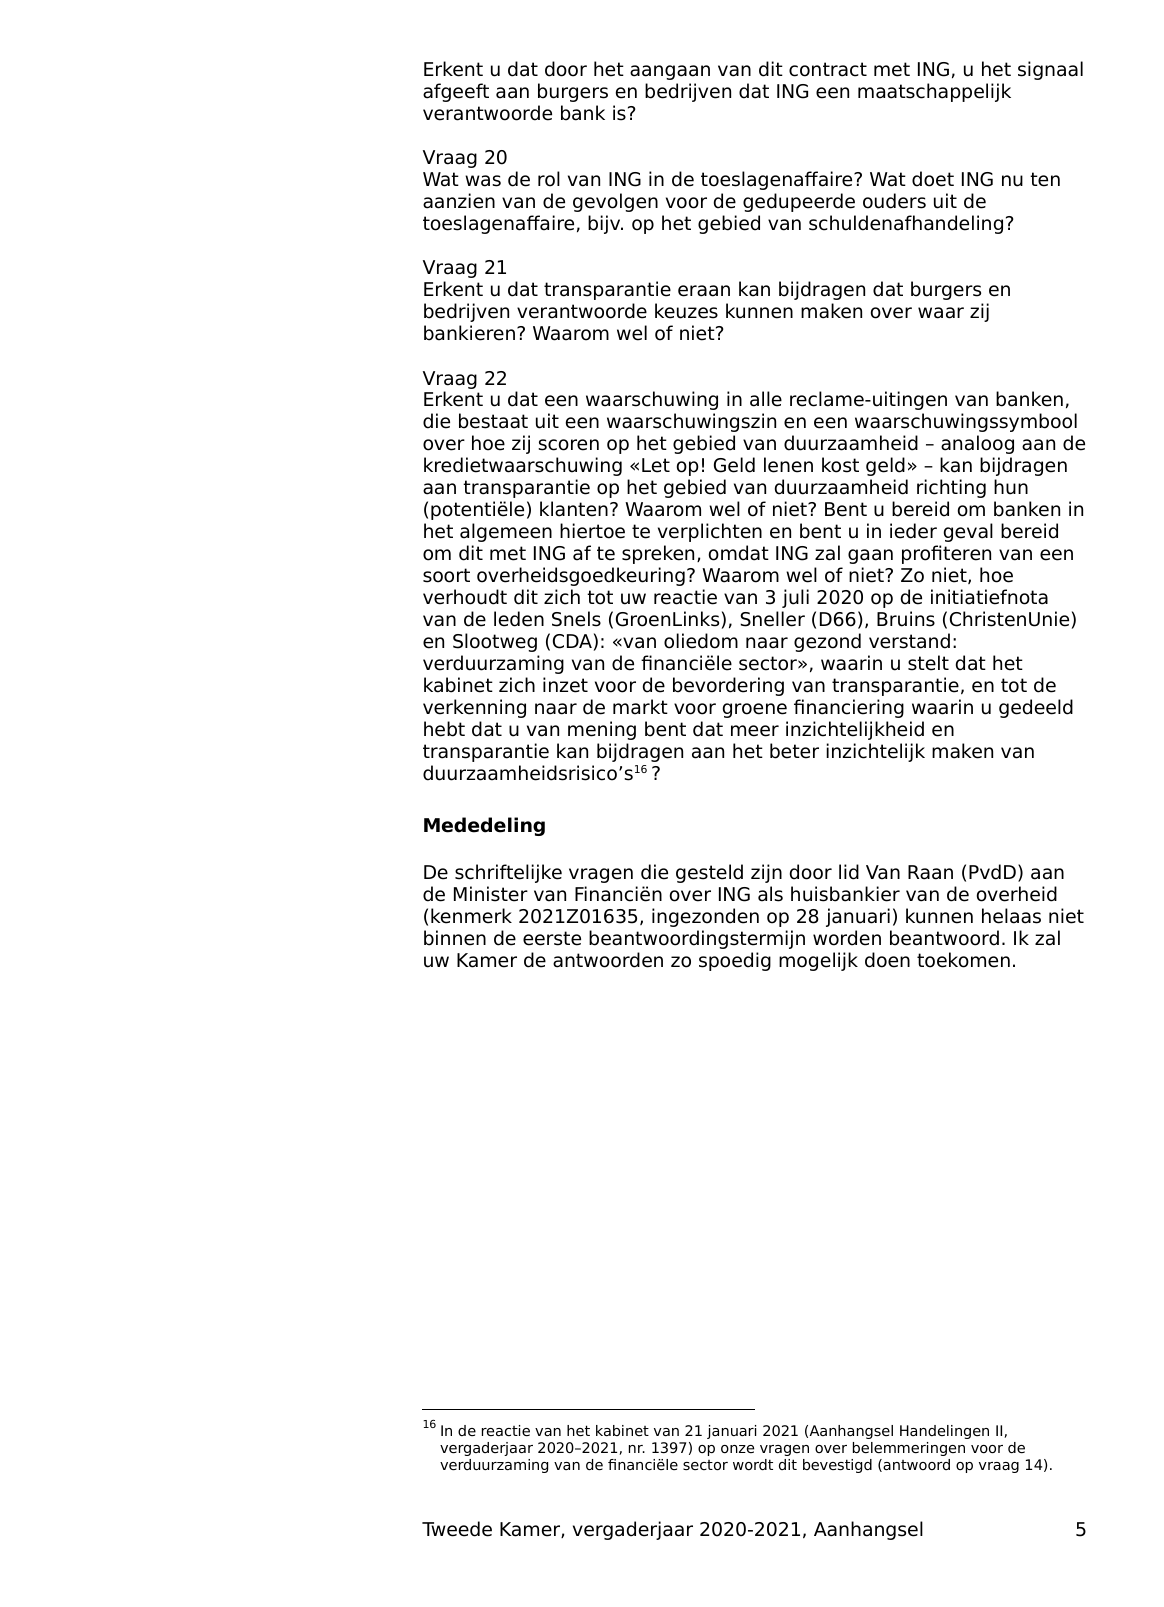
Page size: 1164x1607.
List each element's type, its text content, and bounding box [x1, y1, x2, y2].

text Vraag 22 [422, 367, 1087, 389]
text Erkent u dat transparantie eraan kan bijdragen dat burgers en bedrijven verantwoorde keuzes kunnen maken over waar zij bankieren? Waarom wel of niet? [422, 279, 1087, 345]
text In de reactie van het kabinet van 21 januari 2021 (Aanhangsel Handelingen II, vergaderjaar 2020–2021, nr. 1397) op onze vragen over belemmeringen voor de verduurzaming van de financiële sector wordt dit bevestigd (antwoord op vraag 14). [422, 1418, 1087, 1474]
text Erkent u dat een waarschuwing in alle reclame-uitingen van banken, die bestaat uit een waarschuwingszin en een waarschuwingssymbool over hoe zij scoren op het gebied van duurzaamheid – analoog aan de kredietwaarschuwing «Let op! Geld lenen kost geld» – kan bijdragen aan transparantie op het gebied van duurzaamheid richting hun (potentiële) klanten? Waarom wel of niet? Bent u bereid om banken in het algemeen hiertoe te verplichten en bent u in ieder geval bereid om dit met ING af te spreken, omdat ING zal gaan profiteren van een soort overheidsgoedkeuring? Waarom wel of niet? Zo niet, hoe verhoudt dit zich tot uw reactie van 3 juli 2020 op de initiatiefnota van de leden Snels (GroenLinks), Sneller (D66), Bruins (ChristenUnie) en Slootweg (CDA): «van oliedom naar gezond verstand: verduurzaming van de financiële sector», waarin u stelt dat het kabinet zich inzet voor de bevordering van transparantie, en tot de verkenning naar de markt voor groene financiering waarin u gedeeld hebt dat u van mening bent dat meer inzichtelijkheid en transparantie kan bijdragen aan het beter inzichtelijk maken van duurzaamheidsrisico’s? [422, 389, 1087, 785]
text Vraag 20 [422, 147, 1087, 169]
subtitle Mededeling [422, 815, 1087, 837]
text Wat was de rol van ING in de toeslagenaffaire? Wat doet ING nu ten aanzien van de gevolgen voor de gedupeerde ouders uit de toeslagenaffaire, bijv. op het gebied van schuldenafhandeling? [422, 169, 1087, 235]
text De schriftelijke vragen die gesteld zijn door lid Van Raan (PvdD) aan de Minister van Financiën over ING als huisbankier van de overheid (kenmerk 2021Z01635, ingezonden op 28 januari) kunnen helaas niet binnen de eerste beantwoordingstermijn worden beantwoord. Ik zal uw Kamer de antwoorden zo spoedig mogelijk doen toekomen. [422, 862, 1087, 972]
text Vraag 21 [422, 257, 1087, 279]
text Erkent u dat door het aangaan van dit contract met ING, u het signaal afgeeft aan burgers en bedrijven dat ING een maatschappelijk verantwoorde bank is? [422, 59, 1087, 125]
